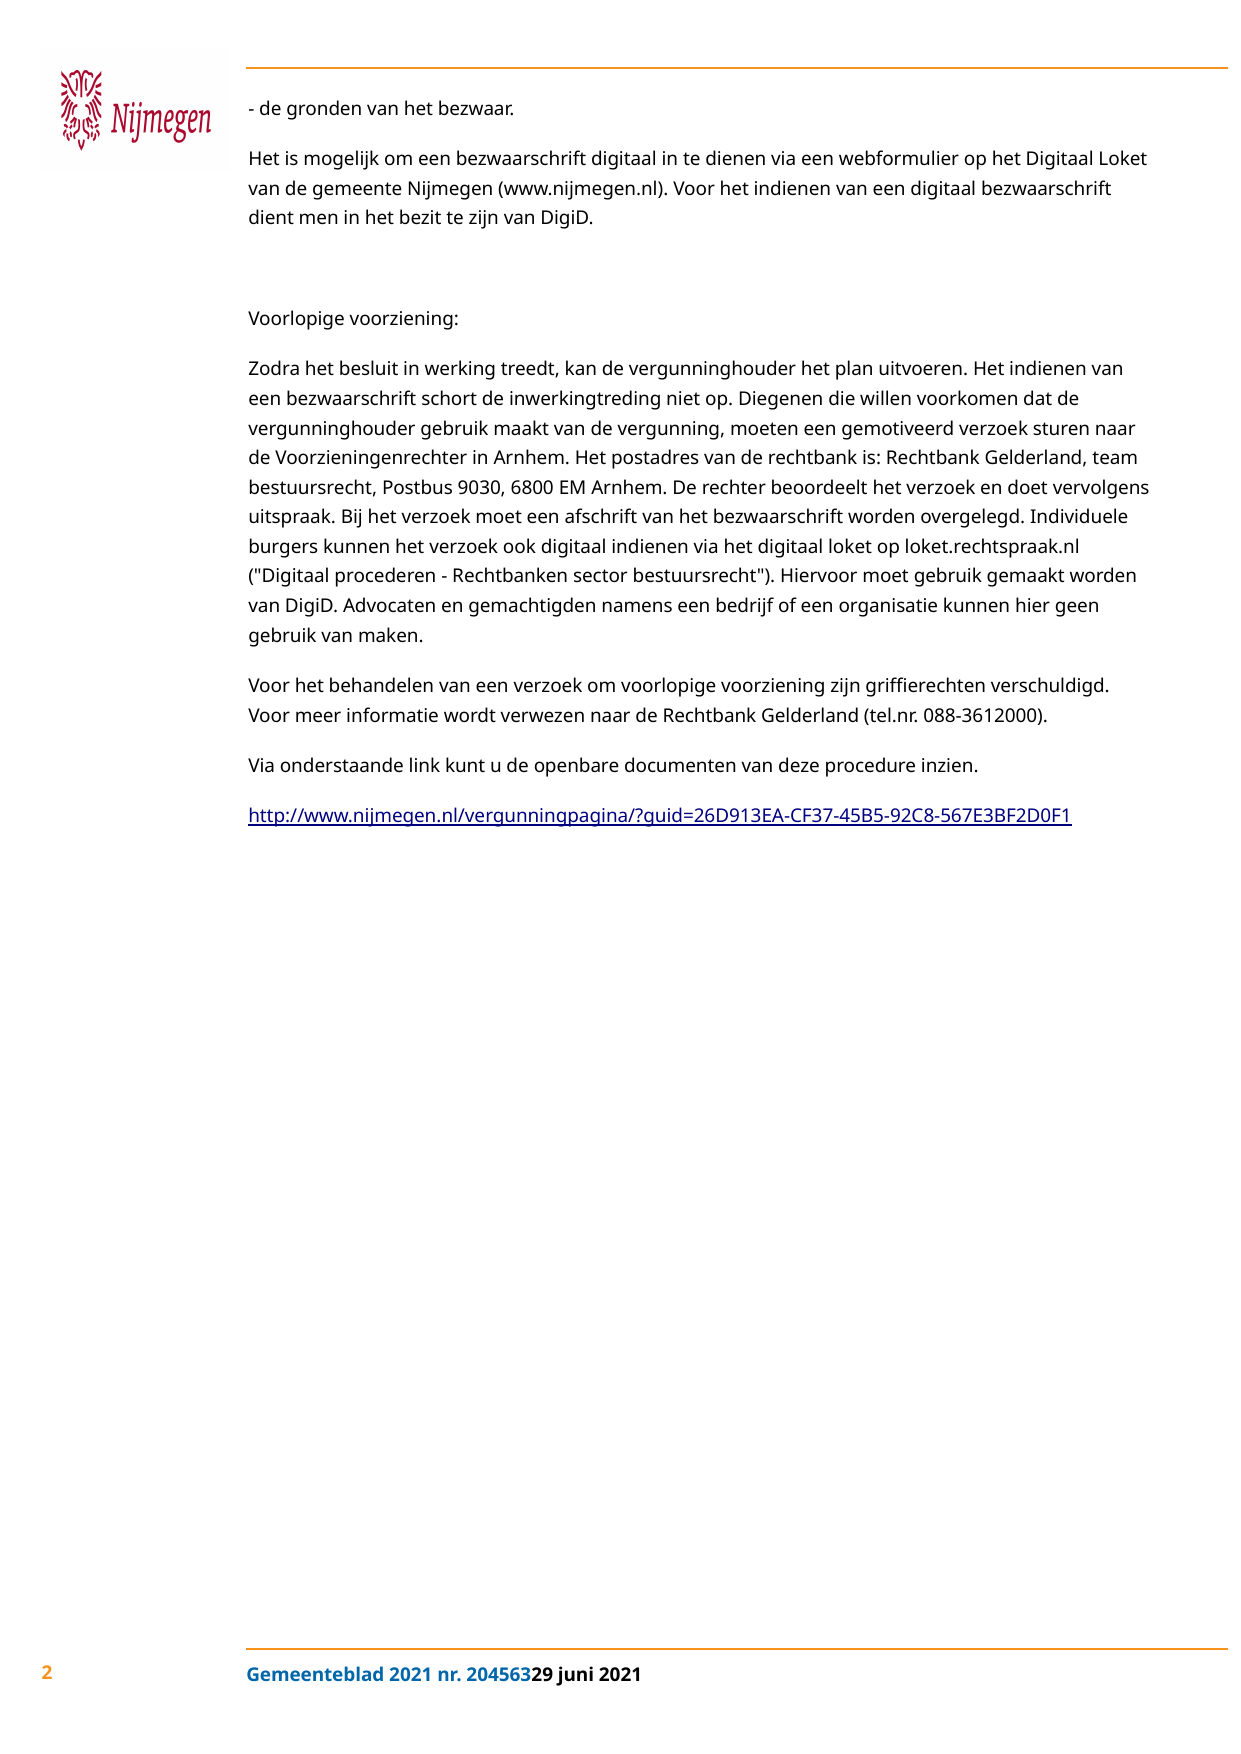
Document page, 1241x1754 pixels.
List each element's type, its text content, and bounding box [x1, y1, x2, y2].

text Via onderstaande link kunt u de openbare documenten van deze procedure inzien. [248, 752, 1152, 778]
text Voor het behandelen van een verzoek om voorlopige voorziening zijn griffierechten verschuldigd. Voor meer informatie wordt verwezen naar de Rechtbank Gelderland (tel.nr. 088-3612000). [248, 672, 1152, 728]
text Voorlopige voorziening: [248, 305, 1152, 331]
text http://www.nijmegen.nl/vergunningpagina/?guid=26D913EA-CF37-45B5-92C8-567E3BF2D0F1 [248, 803, 1152, 828]
text Het is mogelijk om een bezwaarschrift digitaal in te dienen via een webformulier op het Digitaal Loket van de gemeente Nijmegen (www.nijmegen.nl). Voor het indienen van een digitaal bezwaarschrift dient men in het bezit te zijn van DigiD. [248, 145, 1152, 230]
text Zodra het besluit in werking treedt, kan de vergunninghouder het plan uitvoeren. Het indienen van een bezwaarschrift schort de inwerkingtreding niet op. Diegenen die willen voorkomen dat de vergunninghouder gebruik maakt van de vergunning, moeten een gemotiveerd verzoek sturen naar de Voorzieningenrechter in Arnhem. Het postadres van de rechtbank is: Rechtbank Gelderland, team bestuursrecht, Postbus 9030, 6800 EM Arnhem. De rechter beoordeelt het verzoek en doet vervolgens uitspraak. Bij het verzoek moet een afschrift van het bezwaarschrift worden overgelegd. Individuele burgers kunnen het verzoek ook digitaal indienen via het digitaal loket op loket.rechtspraak.nl ("Digitaal procederen - Rechtbanken sector bestuursrecht"). Hiervoor moet gebruik gemaakt worden van DigiD. Advocaten en gemachtigden namens een bedrijf of een organisatie kunnen hier geen gebruik van maken. [248, 356, 1152, 648]
text - de gronden van het bezwaar. [248, 95, 1152, 121]
picture [41, 47, 231, 172]
